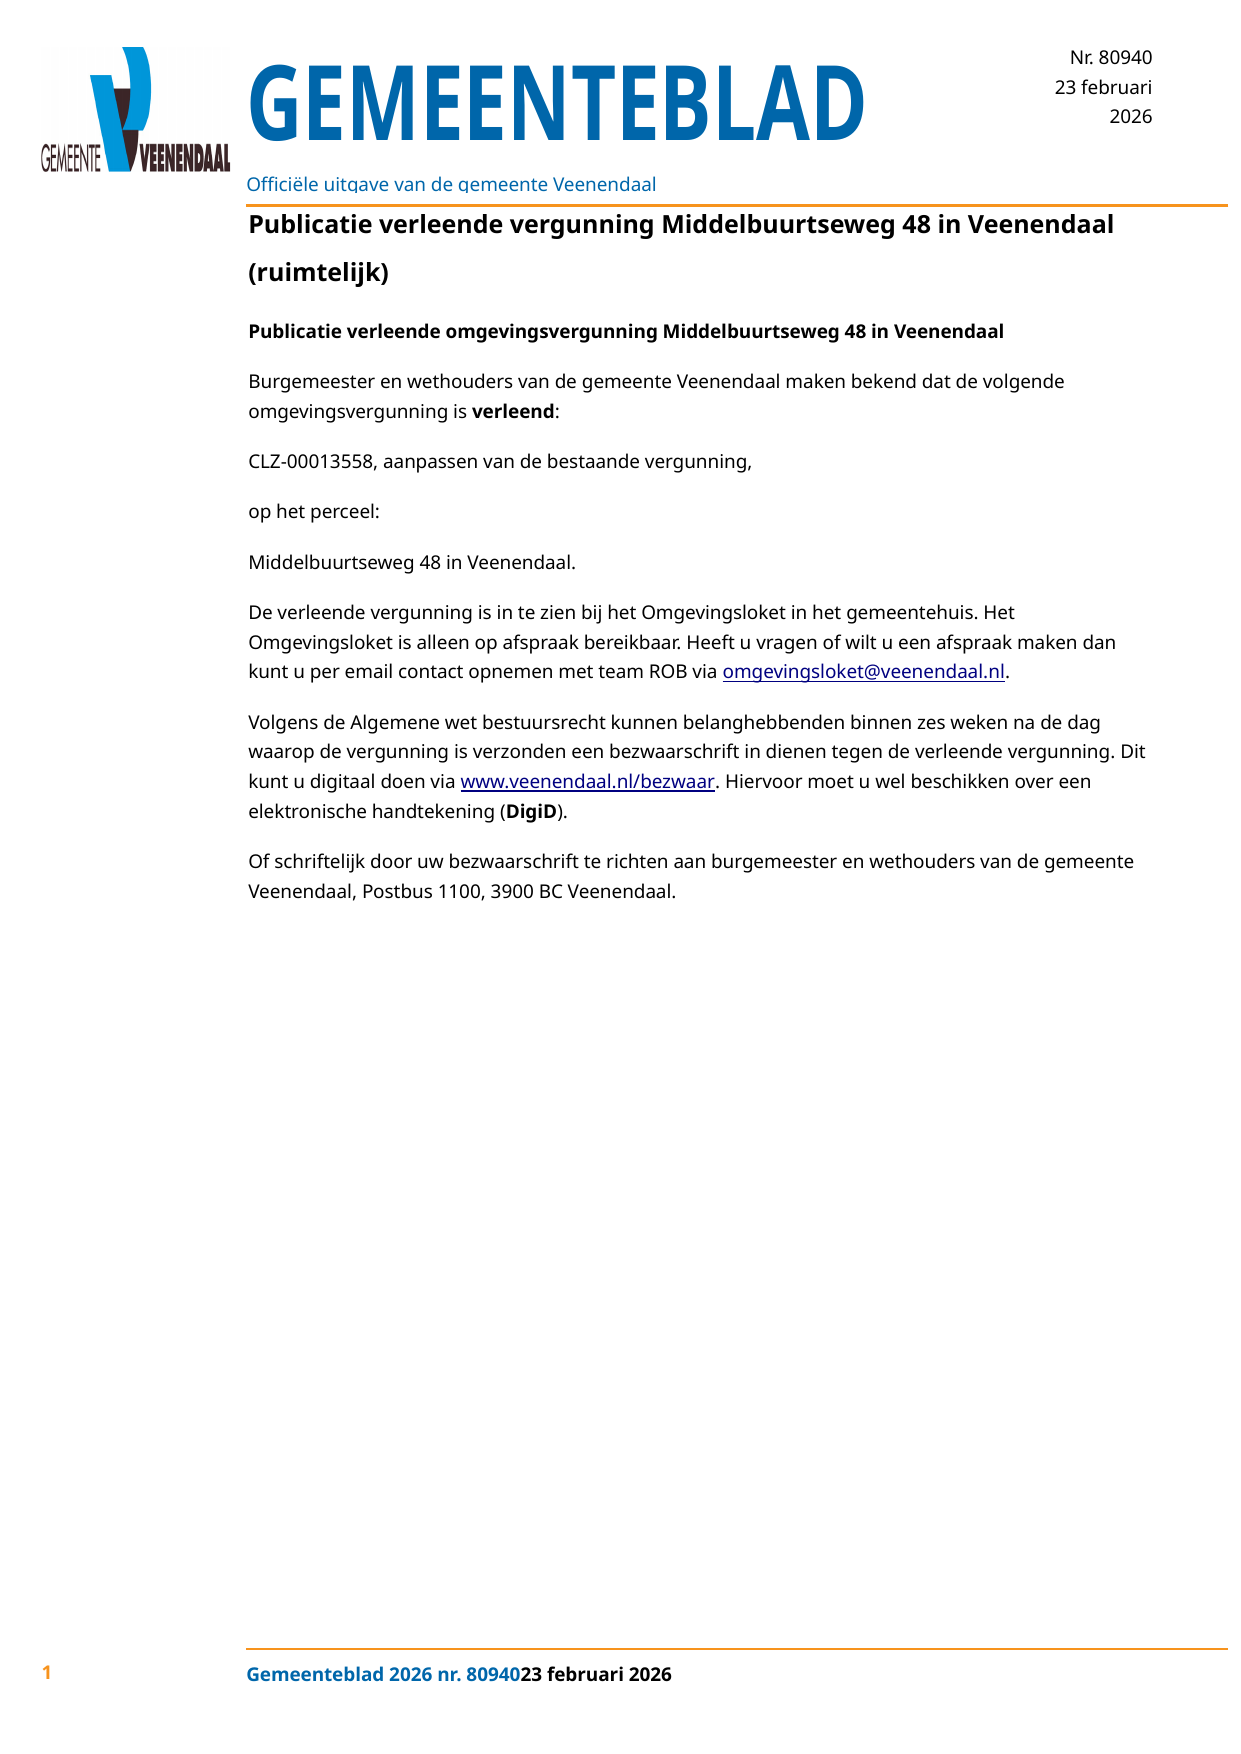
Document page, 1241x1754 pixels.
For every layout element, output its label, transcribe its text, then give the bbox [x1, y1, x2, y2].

text op het perceel: [248, 499, 1152, 524]
text Volgens de Algemene wet bestuursrecht kunnen belanghebbenden binnen zes weken na de dag waarop de vergunning is verzonden een bezwaarschrift in dienen tegen de verleende vergunning. Dit kunt u digitaal doen via www.veenendaal.nl/bezwaar. Hiervoor moet u wel beschikken over een elektronische handtekening (DigiD). [248, 709, 1152, 824]
picture [123, 47, 231, 172]
text CLZ-00013558, aanpassen van de bestaande vergunning, [248, 448, 1152, 474]
picture [41, 47, 130, 172]
text Burgemeester en wethouders van de gemeente Veenendaal maken bekend dat de volgende omgevingsvergunning is verleend: [248, 368, 1152, 424]
text De verleende vergunning is in te zien bij het Omgevingsloket in het gemeentehuis. Het Omgevingsloket is alleen op afspraak bereikbaar. Heeft u vragen of wilt u een afspraak maken dan kunt u per email contact opnemen met team ROB via omgevingsloket@veenendaal.nl. [248, 599, 1152, 684]
text Middelbuurtseweg 48 in Veenendaal. [248, 549, 1152, 575]
text Publicatie verleende vergunning Middelbuurtseweg 48 in Veenendaal (ruimtelijk) [248, 207, 1152, 288]
text Publicatie verleende omgevingsvergunning Middelbuurtseweg 48 in Veenendaal [248, 318, 1152, 344]
text Of schriftelijk door uw bezwaarschrift te richten aan burgemeester en wethouders van de gemeente Veenendaal, Postbus 1100, 3900 BC Veenendaal. [248, 848, 1152, 904]
